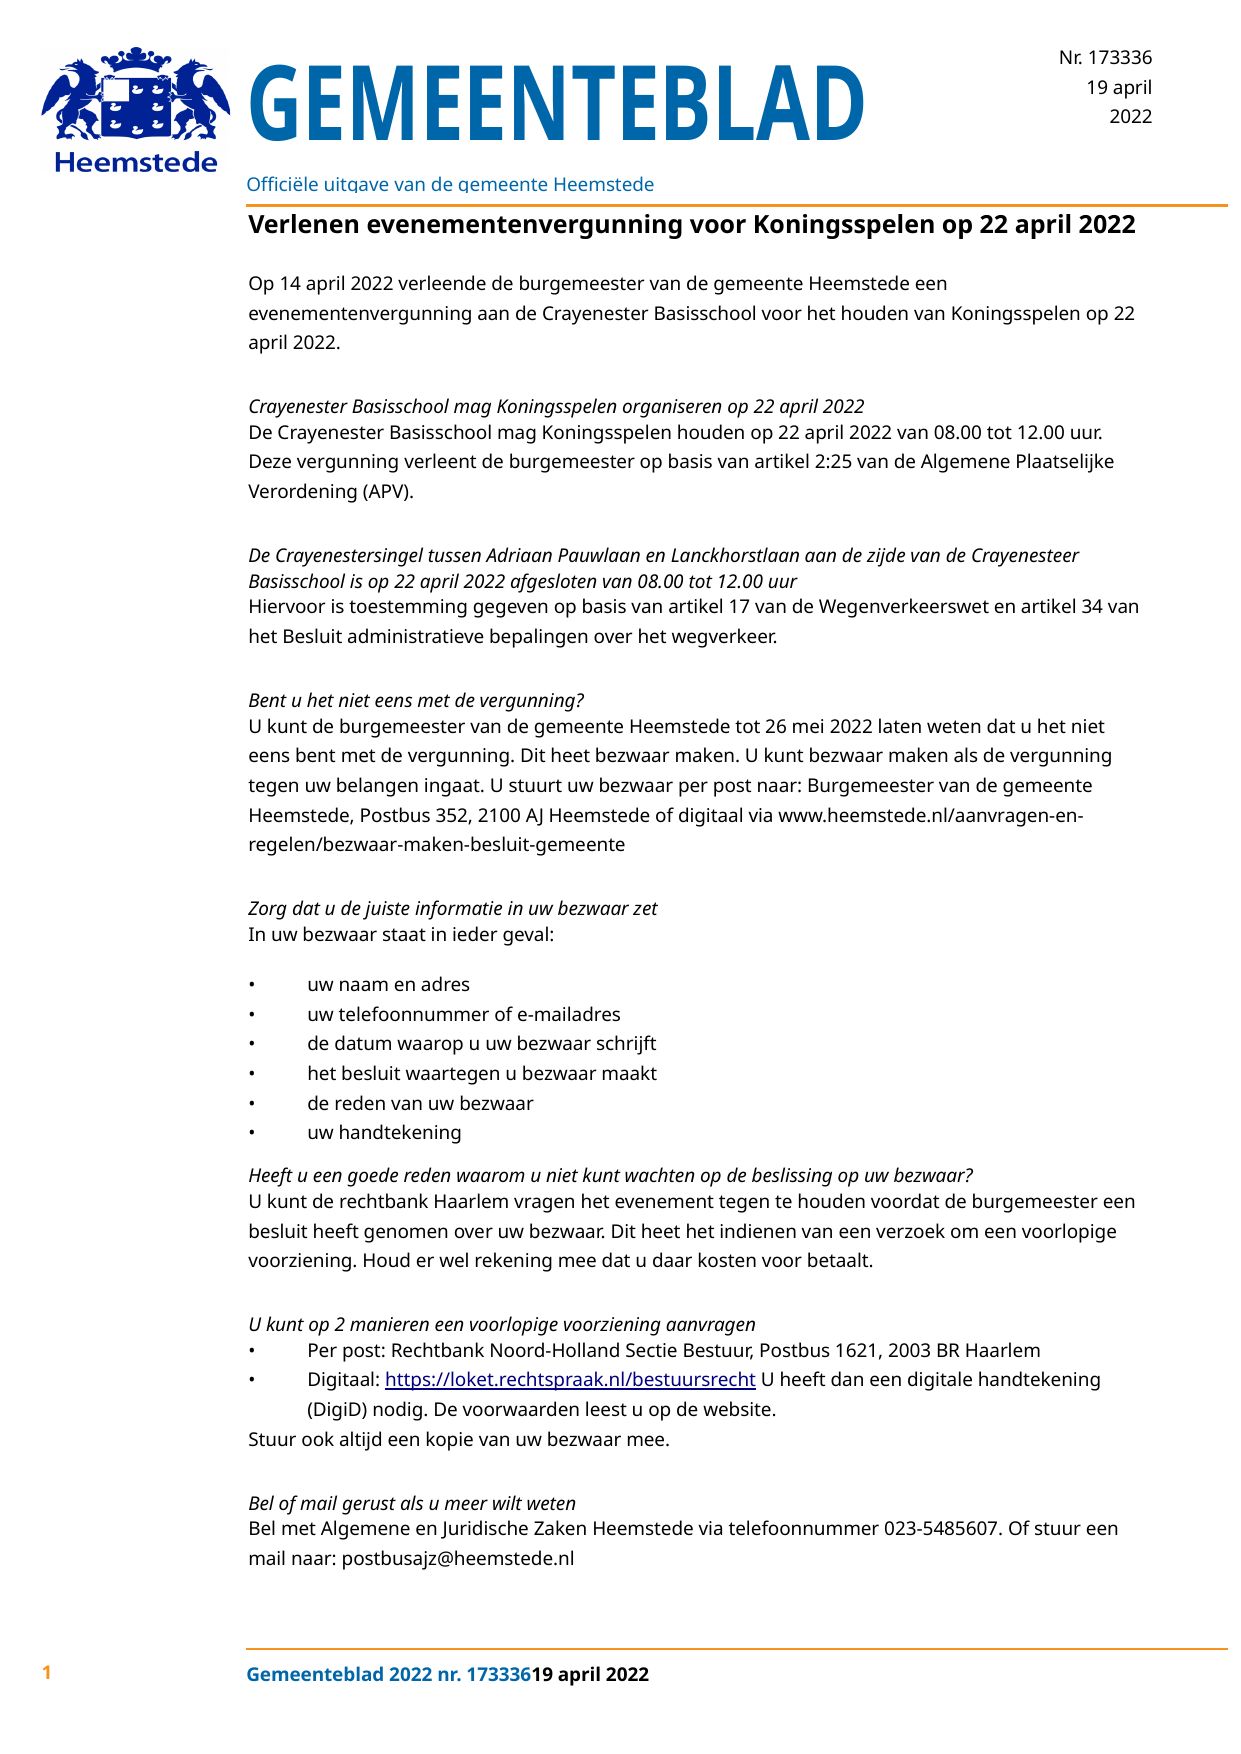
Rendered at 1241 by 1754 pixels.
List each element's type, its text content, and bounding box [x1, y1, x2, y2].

text De Crayenester Basisschool mag Koningsspelen houden op 22 april 2022 van 08.00 tot 12.00 uur. Deze vergunning verleent de burgemeester op basis van artikel 2:25 van de Algemene Plaatselijke Verordening (APV). [248, 419, 1152, 504]
text Hiervoor is toestemming gegeven op basis van artikel 17 van de Wegenverkeerswet en artikel 34 van het Besluit administratieve bepalingen over het wegverkeer. [248, 594, 1152, 649]
text Bel of mail gerust als u meer wilt weten [248, 1490, 1152, 1516]
list Digitaal: https://loket.rechtspraak.nl/bestuursrecht U heeft dan een digitale handtekening (DigiD) nodig. De voorwaarden leest u op de website. [248, 1367, 1152, 1422]
list Per post: Rechtbank Noord-Holland Sectie Bestuur, Postbus 1621, 2003 BR Haarlem [248, 1337, 1152, 1363]
list de datum waarop u uw bezwaar schrijft [248, 1031, 1152, 1056]
text In uw bezwaar staat in ieder geval: [248, 921, 1152, 947]
text Crayenester Basisschool mag Koningsspelen organiseren op 22 april 2022 [248, 393, 1152, 419]
text Verlenen evenementenvergunning voor Koningsspelen op 22 april 2022 [248, 207, 1152, 241]
text U kunt op 2 manieren een voorlopige voorziening aanvragen [248, 1311, 1152, 1337]
picture [41, 47, 231, 172]
text Op 14 april 2022 verleende de burgemeester van de gemeente Heemstede een evenementenvergunning aan de Crayenester Basisschool voor het houden van Koningsspelen op 22 april 2022. [248, 270, 1152, 355]
list het besluit waartegen u bezwaar maakt [248, 1060, 1152, 1086]
text U kunt de burgemeester van de gemeente Heemstede tot 26 mei 2022 laten weten dat u het niet eens bent met de vergunning. Dit heet bezwaar maken. U kunt bezwaar maken als de vergunning tegen uw belangen ingaat. U stuurt uw bezwaar per post naar: Burgemeester van de gemeente Heemstede, Postbus 352, 2100 AJ Heemstede of digitaal via www.heemstede.nl/aanvragen-en-regelen/bezwaar-maken-besluit-gemeente [248, 713, 1152, 857]
text Bel met Algemene en Juridische Zaken Heemstede via telefoonnummer 023-5485607. Of stuur een mail naar: postbusajz@heemstede.nl [248, 1516, 1152, 1571]
list de reden van uw bezwaar [248, 1090, 1152, 1116]
text Zorg dat u de juiste informatie in uw bezwaar zet [248, 895, 1152, 921]
text Bent u het niet eens met de vergunning? [248, 687, 1152, 713]
text De Crayenestersingel tussen Adriaan Pauwlaan en Lanckhorstlaan aan de zijde van de Crayenesteer Basisschool is op 22 april 2022 afgesloten van 08.00 tot 12.00 uur [248, 542, 1152, 594]
text Stuur ook altijd een kopie van uw bezwaar mee. [248, 1426, 1152, 1452]
text Heeft u een goede reden waarom u niet kunt wachten op de beslissing op uw bezwaar? [248, 1162, 1152, 1188]
text U kunt de rechtbank Haarlem vragen het evenement tegen te houden voordat de burgemeester een besluit heeft genomen over uw bezwaar. Dit heet het indienen van een verzoek om een voorlopige voorziening. Houd er wel rekening mee dat u daar kosten voor betaalt. [248, 1188, 1152, 1273]
list uw handtekening [248, 1119, 1152, 1145]
list uw naam en adres [248, 971, 1152, 997]
list uw telefoonnummer of e-mailadres [248, 1001, 1152, 1027]
